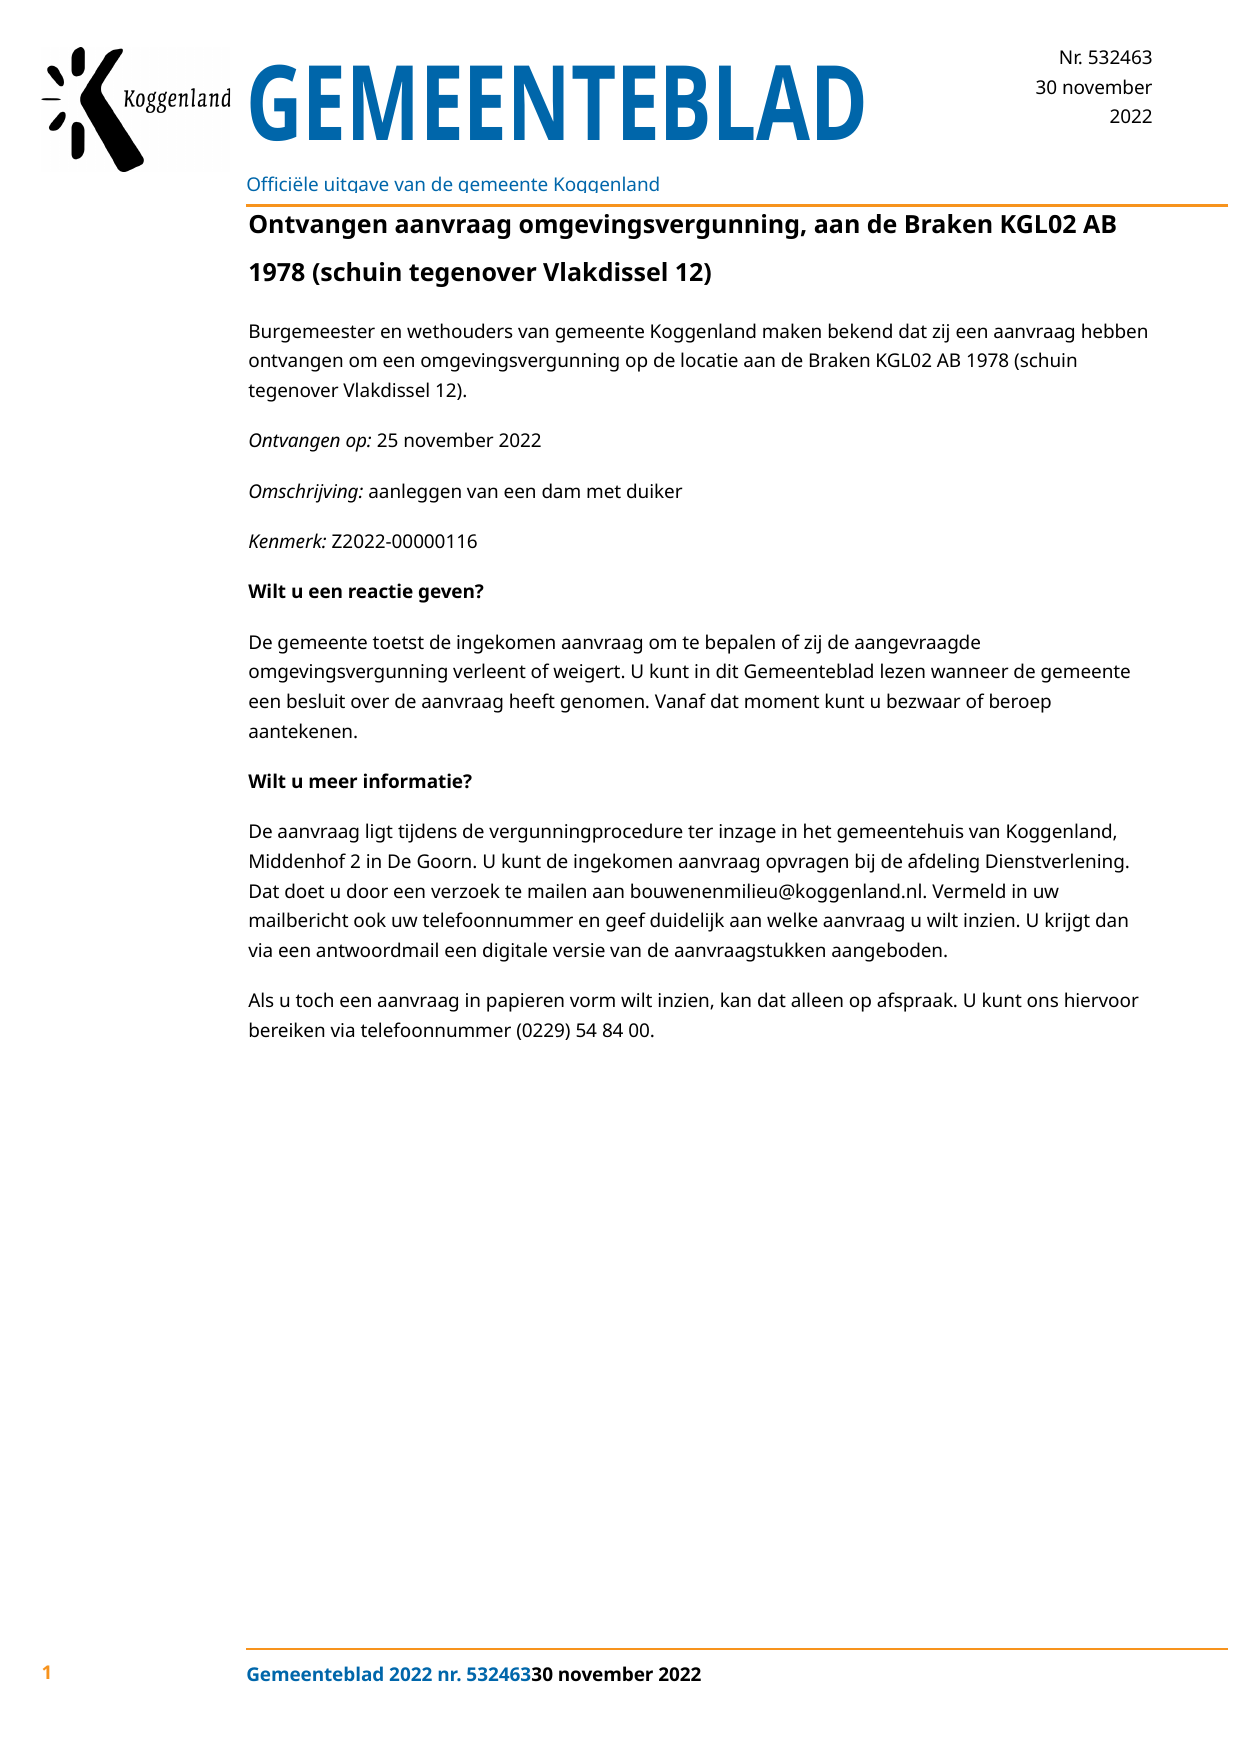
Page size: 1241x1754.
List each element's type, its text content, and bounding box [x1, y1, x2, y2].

text De aanvraag ligt tijdens de vergunningprocedure ter inzage in het gemeentehuis van Koggenland, Middenhof 2 in De Goorn. U kunt de ingekomen aanvraag opvragen bij de afdeling Dienstverlening. Dat doet u door een verzoek te mailen aan bouwenenmilieu@koggenland.nl. Vermeld in uw mailbericht ook uw telefoonnummer en geef duidelijk aan welke aanvraag u wilt inzien. U krijgt dan via een antwoordmail een digitale versie van de aanvraagstukken aangeboden. [248, 819, 1152, 963]
text Wilt u een reactie geven? [248, 579, 1152, 604]
text Ontvangen op: 25 november 2022 [248, 427, 1152, 453]
text Als u toch een aanvraag in papieren vorm wilt inzien, kan dat alleen op afspraak. U kunt ons hiervoor bereiken via telefoonnummer (0229) 54 84 00. [248, 987, 1152, 1043]
text De gemeente toetst de ingekomen aanvraag om te bepalen of zij de aangevraagde omgevingsvergunning verleent of weigert. U kunt in dit Gemeenteblad lezen wanneer de gemeente een besluit over de aanvraag heeft genomen. Vanaf dat moment kunt u bezwaar of beroep aantekenen. [248, 629, 1152, 744]
text Omschrijving: aanleggen van een dam met duiker [248, 478, 1152, 504]
text Ontvangen aanvraag omgevingsvergunning, aan de Braken KGL02 AB 1978 (schuin tegenover Vlakdissel 12) [248, 207, 1152, 288]
text Wilt u meer informatie? [248, 768, 1152, 794]
text Burgemeester en wethouders van gemeente Koggenland maken bekend dat zij een aanvraag hebben ontvangen om een omgevingsvergunning op de locatie aan de Braken KGL02 AB 1978 (schuin tegenover Vlakdissel 12). [248, 318, 1152, 403]
text Kenmerk: Z2022-00000116 [248, 528, 1152, 554]
picture [41, 47, 231, 172]
